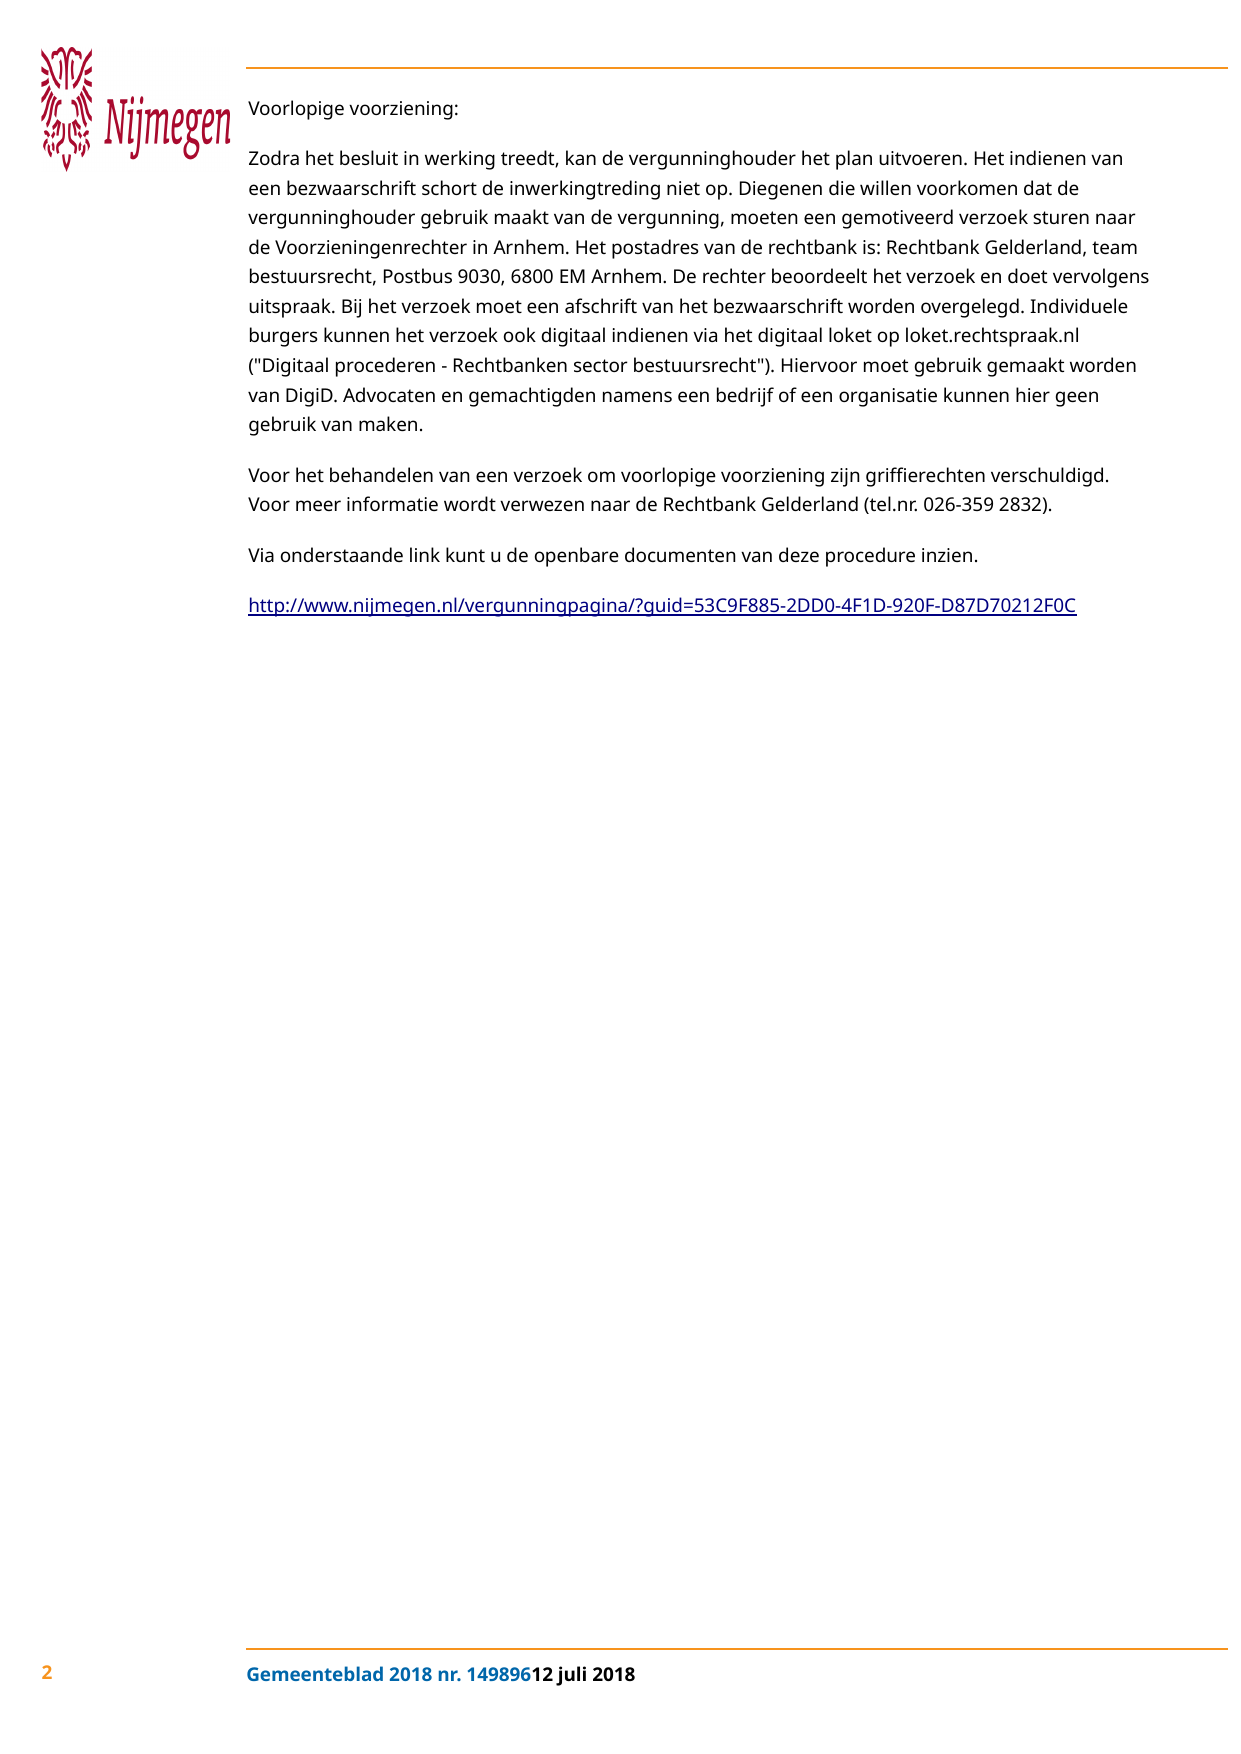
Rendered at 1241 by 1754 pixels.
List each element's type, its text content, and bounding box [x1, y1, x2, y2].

picture [41, 47, 231, 172]
text Voor het behandelen van een verzoek om voorlopige voorziening zijn griffierechten verschuldigd. Voor meer informatie wordt verwezen naar de Rechtbank Gelderland (tel.nr. 026-359 2832). [248, 462, 1152, 517]
text Voorlopige voorziening: [248, 95, 1152, 121]
text Zodra het besluit in werking treedt, kan de vergunninghouder het plan uitvoeren. Het indienen van een bezwaarschrift schort de inwerkingtreding niet op. Diegenen die willen voorkomen dat de vergunninghouder gebruik maakt van de vergunning, moeten een gemotiveerd verzoek sturen naar de Voorzieningenrechter in Arnhem. Het postadres van de rechtbank is: Rechtbank Gelderland, team bestuursrecht, Postbus 9030, 6800 EM Arnhem. De rechter beoordeelt het verzoek en doet vervolgens uitspraak. Bij het verzoek moet een afschrift van het bezwaarschrift worden overgelegd. Individuele burgers kunnen het verzoek ook digitaal indienen via het digitaal loket op loket.rechtspraak.nl ("Digitaal procederen - Rechtbanken sector bestuursrecht"). Hiervoor moet gebruik gemaakt worden van DigiD. Advocaten en gemachtigden namens een bedrijf of een organisatie kunnen hier geen gebruik van maken. [248, 145, 1152, 437]
text Via onderstaande link kunt u de openbare documenten van deze procedure inzien. [248, 542, 1152, 568]
text http://www.nijmegen.nl/vergunningpagina/?guid=53C9F885-2DD0-4F1D-920F-D87D70212F0C [248, 592, 1152, 618]
